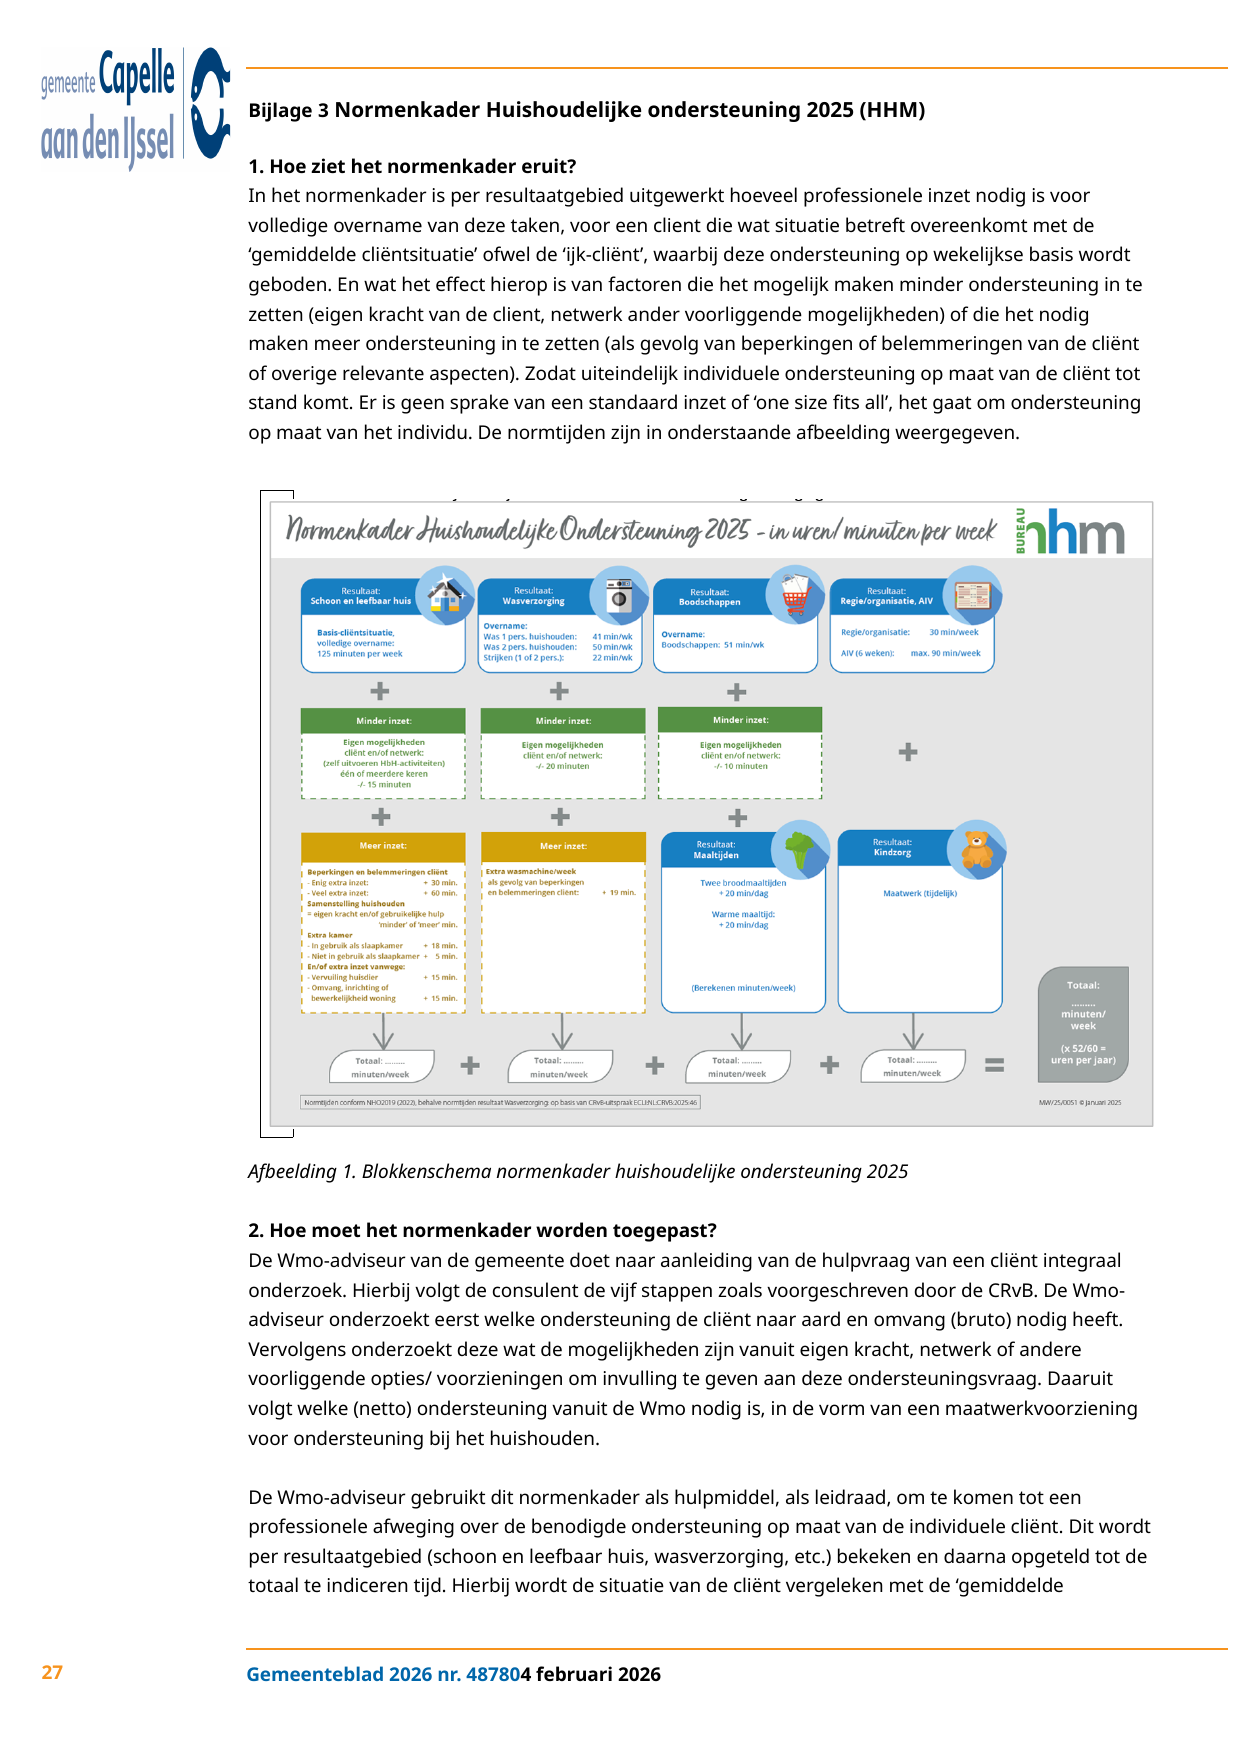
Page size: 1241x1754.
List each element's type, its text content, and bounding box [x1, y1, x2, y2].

text 2. Hoe moet het normenkader worden toegepast? [248, 1218, 1152, 1243]
text Afbeelding 1. Blokkenschema normenkader huishoudelijke ondersteuning 2025 [248, 1158, 1152, 1184]
text De Wmo-adviseur gebruikt dit normenkader als hulpmiddel, als leidraad, om te komen tot een professionele afweging over de benodigde ondersteuning op maat van de individuele cliënt. Dit wordt per resultaatgebied (schoon en leefbaar huis, wasverzorging, etc.) bekeken en daarna opgeteld tot de totaal te indiceren tijd. Hierbij wordt de situatie van de cliënt vergeleken met de ‘gemiddelde [248, 1484, 1152, 1598]
text 1. Hoe ziet het normenkader eruit? [248, 153, 1152, 179]
picture [41, 47, 231, 172]
text Bijlage 3 Normenkader Huishoudelijke ondersteuning 2025 (HHM) [248, 95, 1152, 123]
picture [268, 499, 1155, 1129]
text De Wmo-adviseur van de gemeente doet naar aanleiding van de hulpvraag van een cliënt integraal onderzoek. Hierbij volgt de consulent de vijf stappen zoals voorgeschreven door de CRvB. De Wmo-adviseur onderzoekt eerst welke ondersteuning de cliënt naar aard en omvang (bruto) nodig heeft. Vervolgens onderzoekt deze wat de mogelijkheden zijn vanuit eigen kracht, netwerk of andere voorliggende opties/ voorzieningen om invulling te geven aan deze ondersteuningsvraag. Daaruit volgt welke (netto) ondersteuning vanuit de Wmo nodig is, in de vorm van een maatwerkvoorziening voor ondersteuning bij het huishouden. [248, 1247, 1152, 1450]
text In het normenkader is per resultaatgebied uitgewerkt hoeveel professionele inzet nodig is voor volledige overname van deze taken, voor een client die wat situatie betreft overeenkomt met de ‘gemiddelde cliëntsituatie’ ofwel de ‘ijk-cliënt’, waarbij deze ondersteuning op wekelijkse basis wordt geboden. En wat het effect hierop is van factoren die het mogelijk maken minder ondersteuning in te zetten (eigen kracht van de client, netwerk ander voorliggende mogelijkheden) of die het nodig maken meer ondersteuning in te zetten (als gevolg van beperkingen of belemmeringen van de cliënt of overige relevante aspecten). Zodat uiteindelijk individuele ondersteuning op maat van de cliënt tot stand komt. Er is geen sprake van een standaard inzet of ‘one size fits all’, het gaat om ondersteuning op maat van het individu. De normtijden zijn in onderstaande afbeelding weergegeven. [248, 182, 1152, 445]
